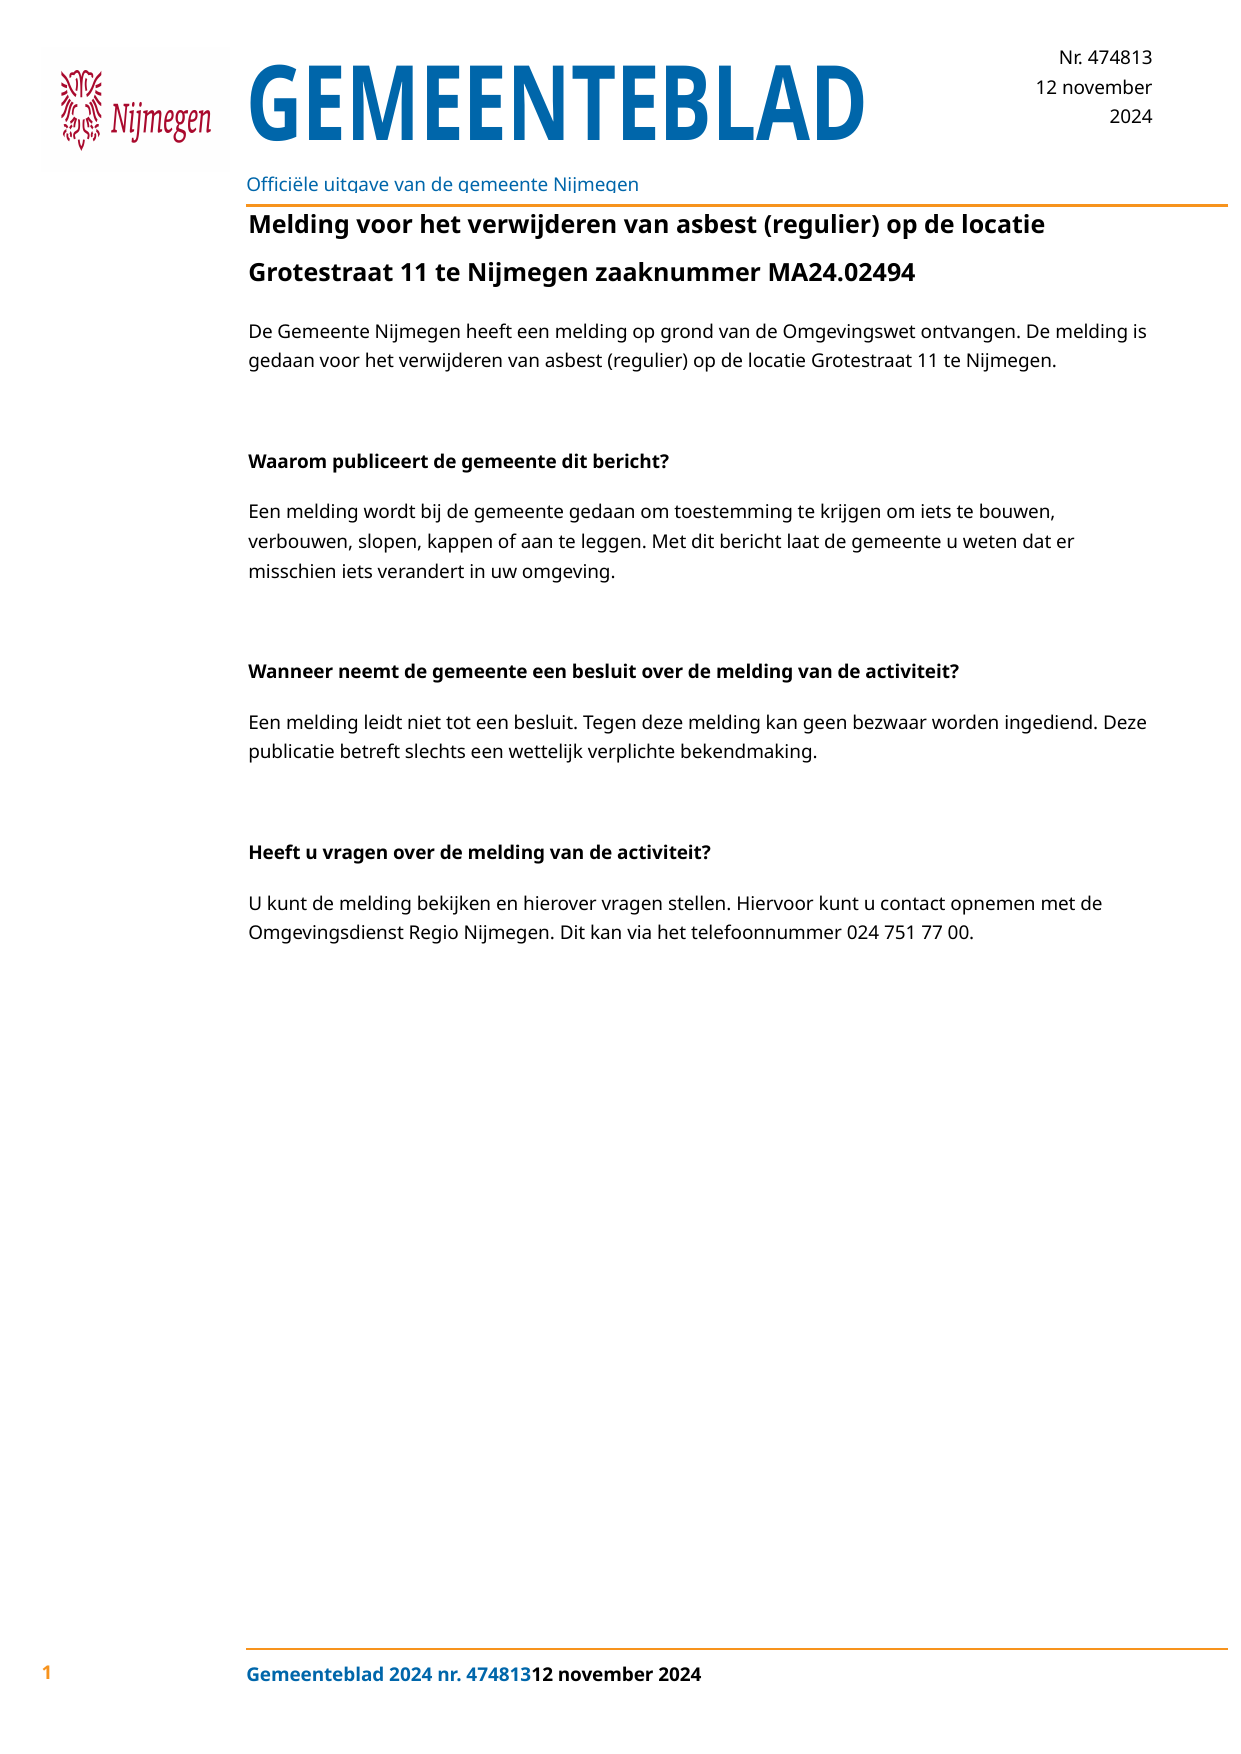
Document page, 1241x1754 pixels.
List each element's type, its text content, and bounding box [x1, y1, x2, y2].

text Een melding wordt bij de gemeente gedaan om toestemming te krijgen om iets te bouwen, verbouwen, slopen, kappen of aan te leggen. Met dit bericht laat de gemeente u weten dat er misschien iets verandert in uw omgeving. [248, 499, 1152, 584]
picture [41, 47, 231, 172]
text U kunt de melding bekijken en hierover vragen stellen. Hiervoor kunt u contact opnemen met de Omgevingsdienst Regio Nijmegen. Dit kan via het telefoonnummer 024 751 77 00. [248, 890, 1152, 945]
text Een melding leidt niet tot een besluit. Tegen deze melding kan geen bezwaar worden ingediend. Deze publicatie betreft slechts een wettelijk verplichte bekendmaking. [248, 709, 1152, 764]
text Waarom publiceert de gemeente dit bericht? [248, 448, 1152, 474]
text Wanneer neemt de gemeente een besluit over de melding van de activiteit? [248, 659, 1152, 684]
text Melding voor het verwijderen van asbest (regulier) op de locatie Grotestraat 11 te Nijmegen zaaknummer MA24.02494 [248, 207, 1152, 288]
text Heeft u vragen over de melding van de activiteit? [248, 839, 1152, 865]
text De Gemeente Nijmegen heeft een melding op grond van de Omgevingswet ontvangen. De melding is gedaan voor het verwijderen van asbest (regulier) op de locatie Grotestraat 11 te Nijmegen. [248, 318, 1152, 373]
